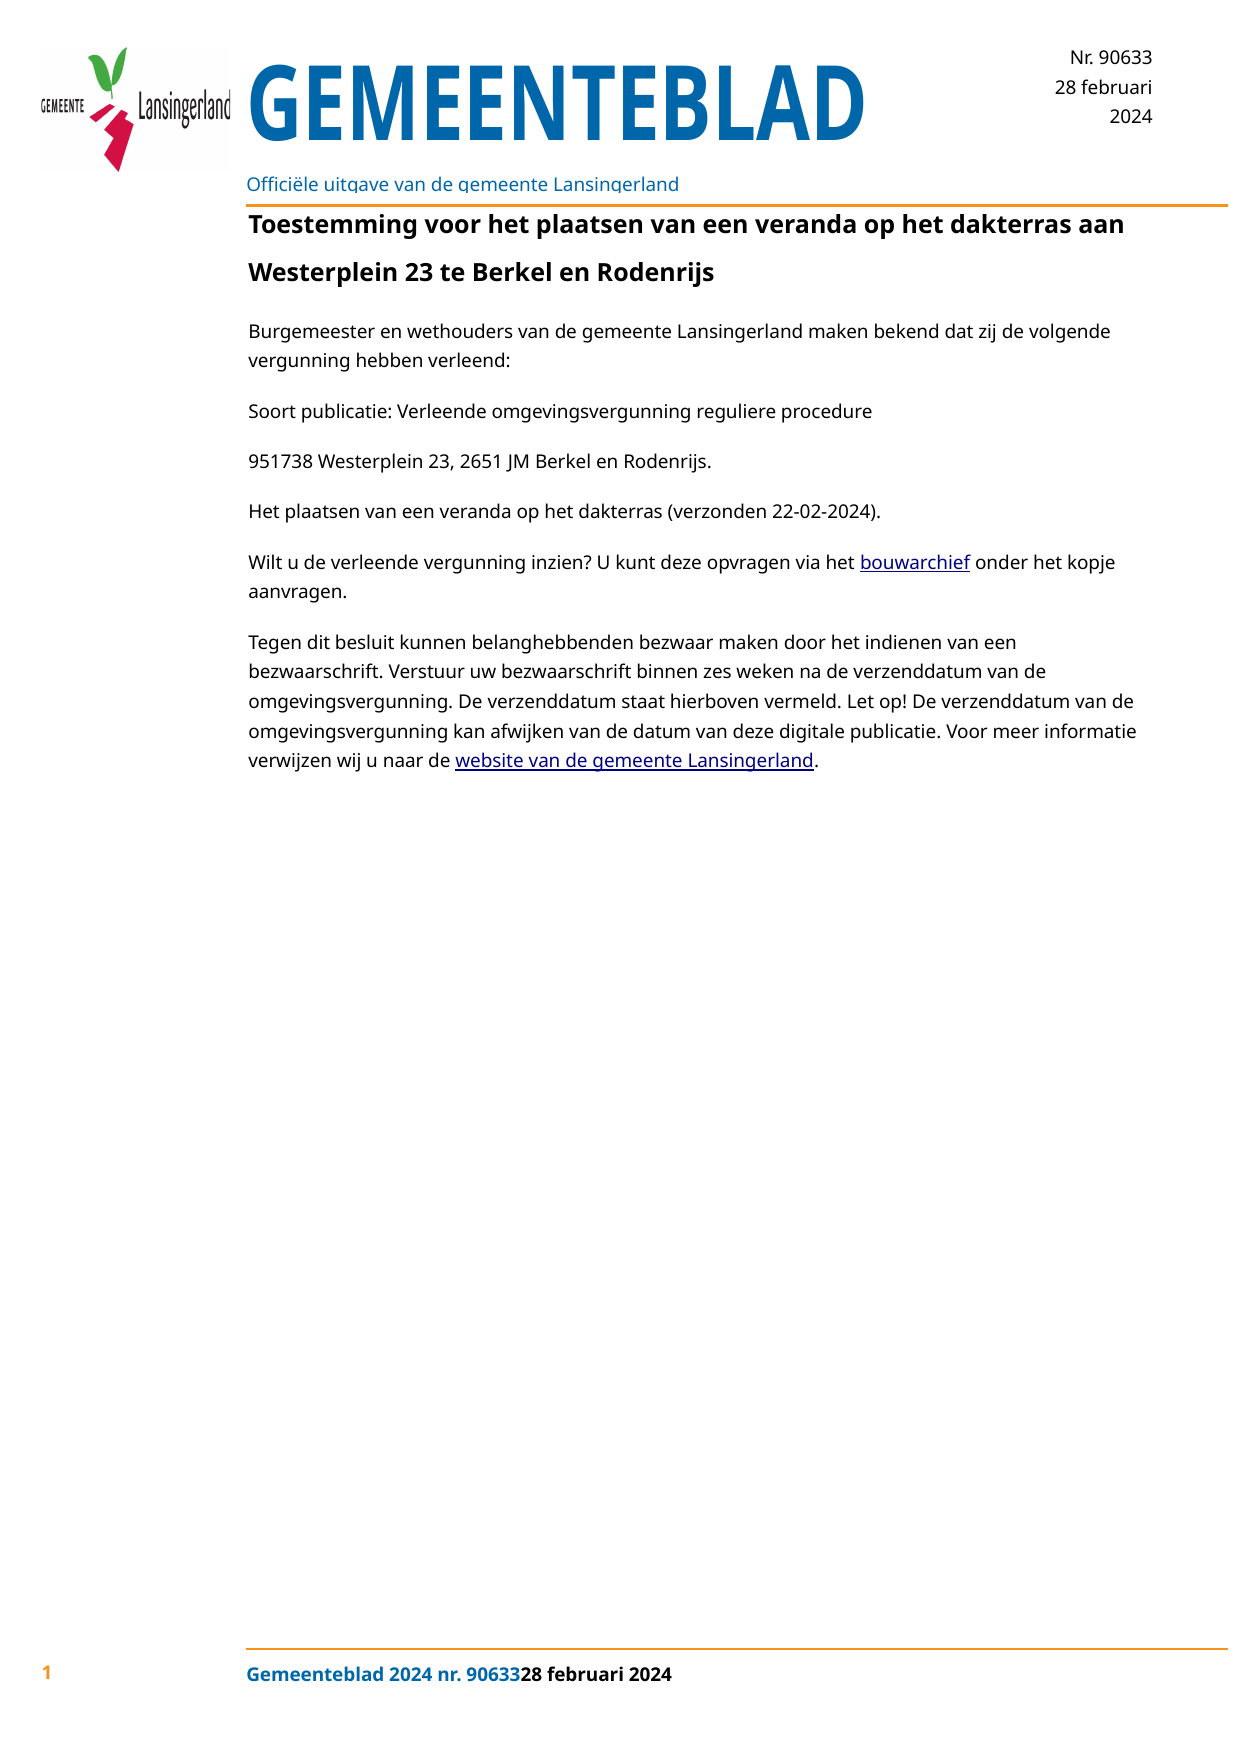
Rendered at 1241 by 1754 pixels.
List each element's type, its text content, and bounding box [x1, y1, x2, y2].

text Soort publicatie: Verleende omgevingsvergunning reguliere procedure [248, 398, 1152, 424]
text Tegen dit besluit kunnen belanghebbenden bezwaar maken door het indienen van een bezwaarschrift. Verstuur uw bezwaarschrift binnen zes weken na de verzenddatum van de omgevingsvergunning. De verzenddatum staat hierboven vermeld. Let op! De verzenddatum van de omgevingsvergunning kan afwijken van de datum van deze digitale publicatie. Voor meer informatie verwijzen wij u naar de website van de gemeente Lansingerland. [248, 629, 1152, 773]
text Het plaatsen van een veranda op het dakterras (verzonden 22-02-2024). [248, 499, 1152, 524]
text Burgemeester en wethouders van de gemeente Lansingerland maken bekend dat zij de volgende vergunning hebben verleend: [248, 318, 1152, 373]
picture [41, 47, 231, 172]
text Wilt u de verleende vergunning inzien? U kunt deze opvragen via het bouwarchief onder het kopje aanvragen. [248, 549, 1152, 604]
text 951738 Westerplein 23, 2651 JM Berkel en Rodenrijs. [248, 448, 1152, 474]
text Toestemming voor het plaatsen van een veranda op het dakterras aan Westerplein 23 te Berkel en Rodenrijs [248, 207, 1152, 288]
